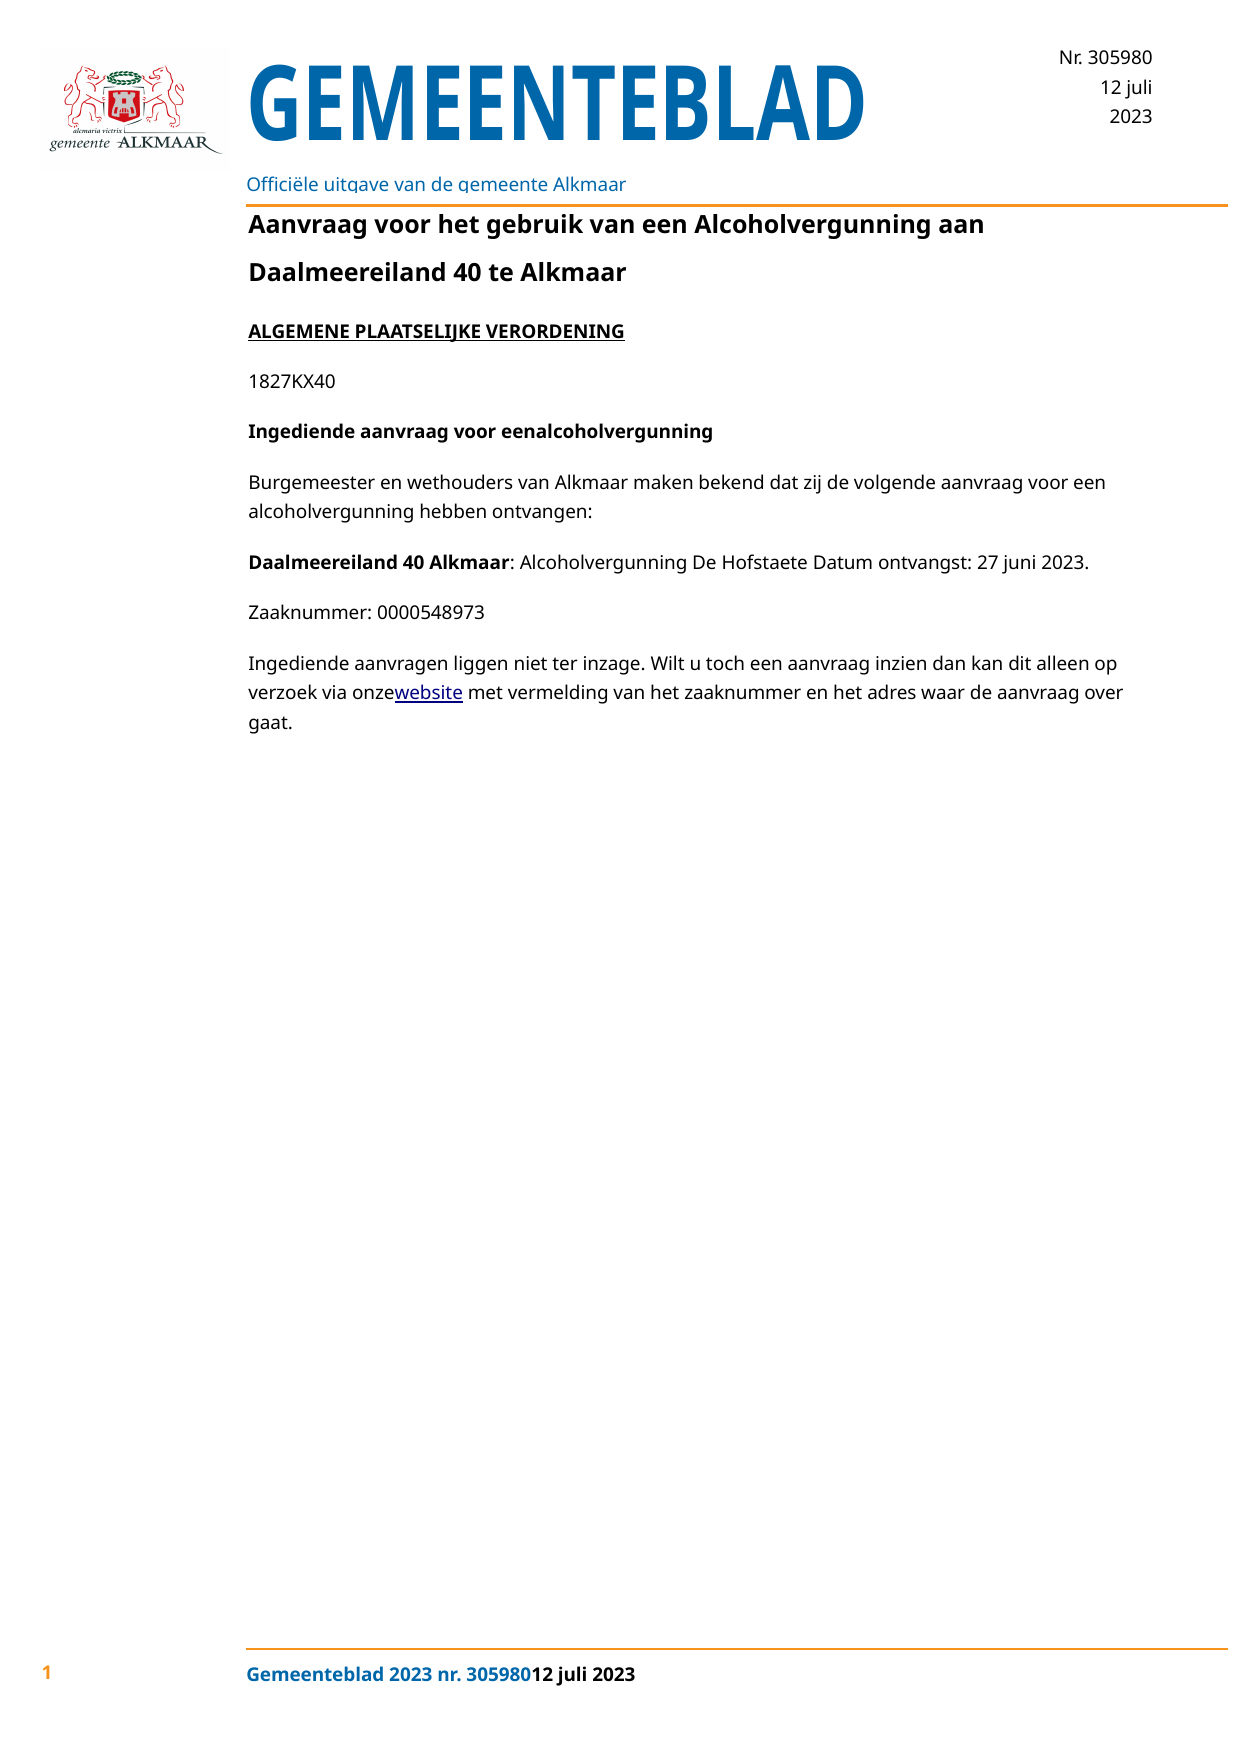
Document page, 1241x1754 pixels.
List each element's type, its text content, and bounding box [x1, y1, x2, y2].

text Zaaknummer: 0000548973 [248, 599, 1152, 625]
text Ingediende aanvragen liggen niet ter inzage. Wilt u toch een aanvraag inzien dan kan dit alleen op verzoek via onzewebsite met vermelding van het zaaknummer en het adres waar de aanvraag over gaat. [248, 650, 1152, 735]
text ALGEMENE PLAATSELIJKE VERORDENING [248, 318, 1152, 344]
text 1827KX40 [248, 368, 1152, 394]
text Ingediende aanvraag voor eenalcoholvergunning [248, 419, 1152, 444]
picture [41, 47, 231, 172]
text Burgemeester en wethouders van Alkmaar maken bekend dat zij de volgende aanvraag voor een alcoholvergunning hebben ontvangen: [248, 469, 1152, 524]
text Aanvraag voor het gebruik van een Alcoholvergunning aan Daalmeereiland 40 te Alkmaar [248, 207, 1152, 288]
text Daalmeereiland 40 Alkmaar: Alcoholvergunning De Hofstaete Datum ontvangst: 27 juni 2023. [248, 549, 1152, 575]
